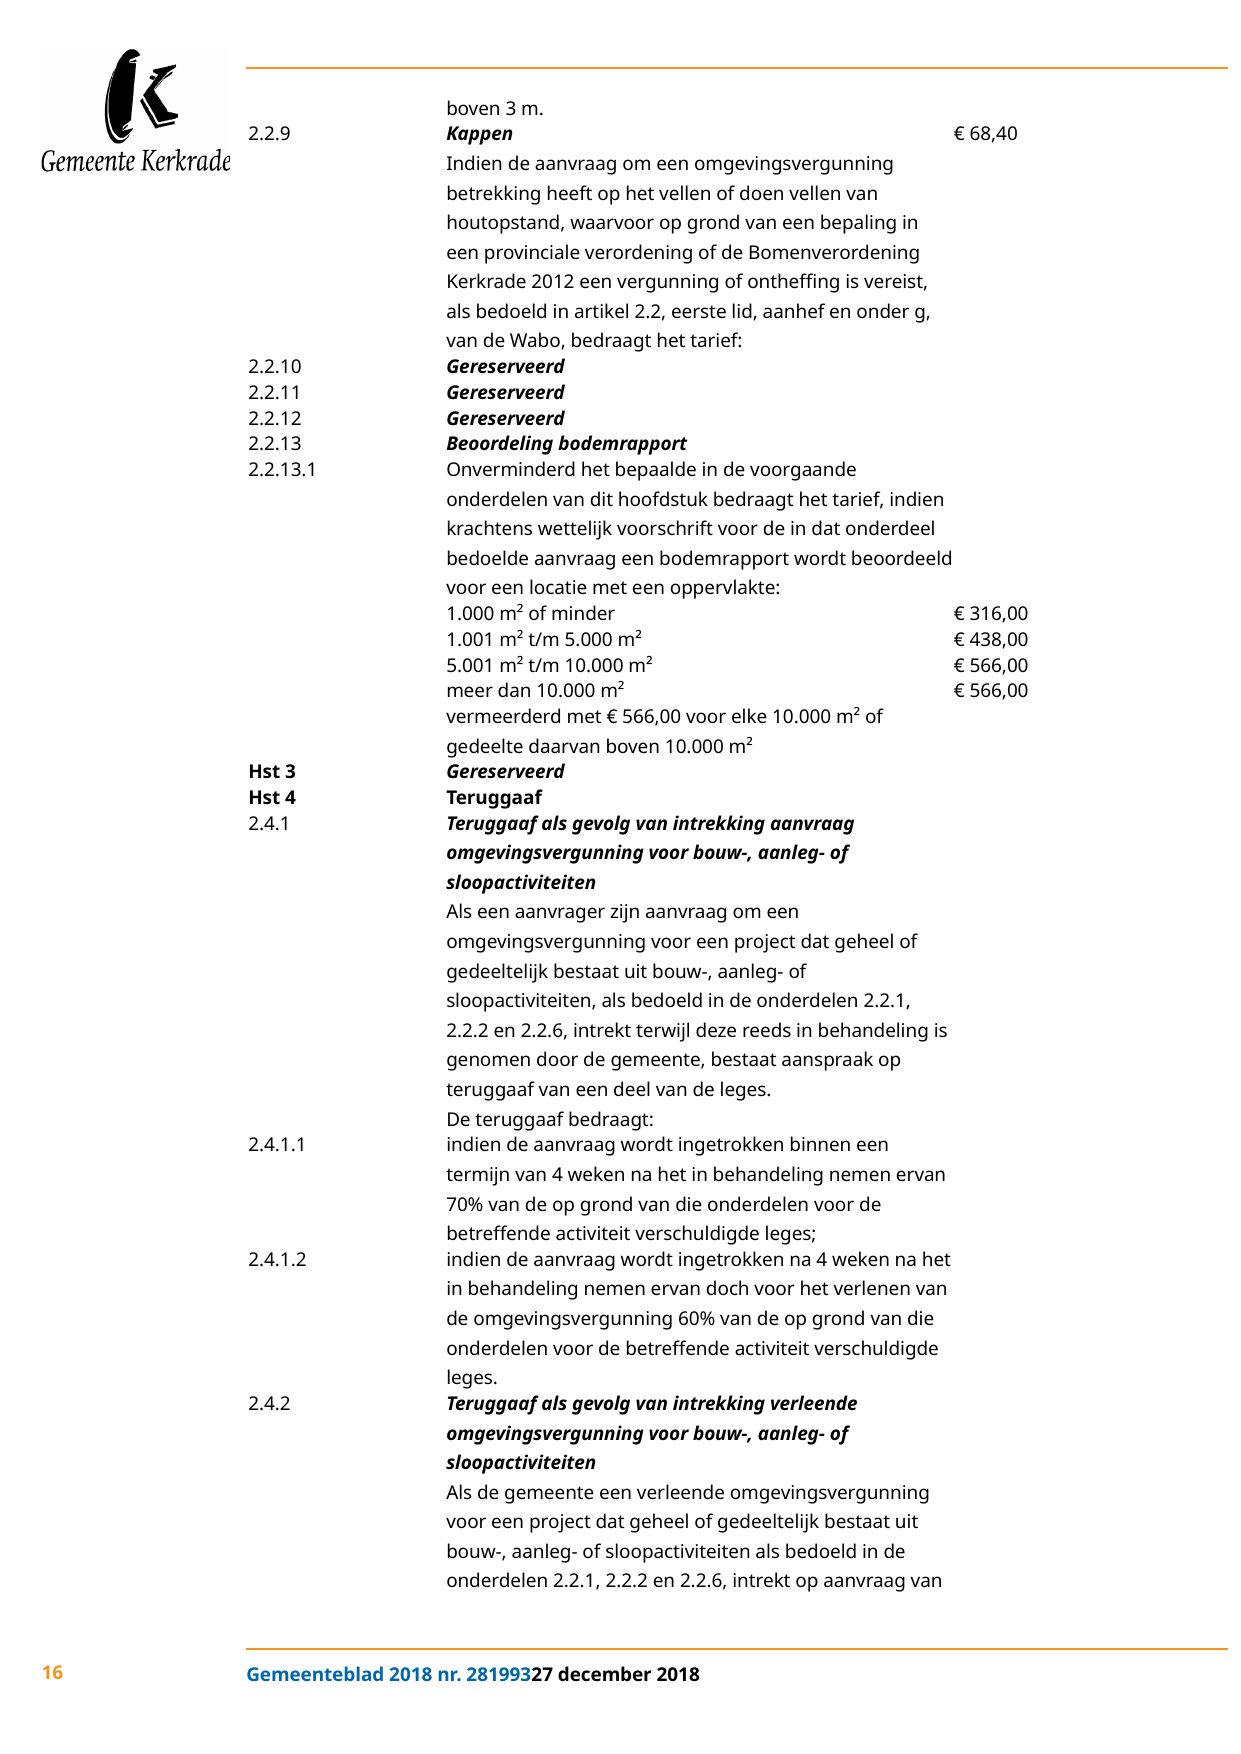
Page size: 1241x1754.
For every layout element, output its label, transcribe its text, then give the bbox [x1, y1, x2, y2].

table_cell € 566,00 [954, 678, 1152, 703]
table_cell 2.2.13.1 [248, 456, 446, 600]
table_cell indien de aanvraag wordt ingetrokken binnen een termijn van 4 weken na het in behandeling nemen ervan 70% van de op grond van die onderdelen voor de betreffende activiteit verschuldigde leges; [446, 1132, 954, 1246]
table_cell [248, 600, 446, 626]
table_cell meer dan 10.000 m² [446, 678, 954, 703]
table_cell Gereserveerd [446, 759, 954, 784]
table_cell [954, 95, 1152, 121]
table_cell 1.000 m² of minder [446, 600, 954, 626]
table_cell Teruggaaf als gevolg van intrekking verleende omgevingsvergunning voor bouw-, aanleg- of sloopactiviteiten Als de gemeente een verleende omgevingsvergunning voor een project dat geheel of gedeeltelijk bestaat uit bouw-, aanleg- of sloopactiviteiten als bedoeld in de onderdelen 2.2.1, 2.2.2 en 2.2.6, intrekt op aanvraag van [446, 1390, 954, 1593]
table_cell Kappen Indien de aanvraag om een omgevingsvergunning betrekking heeft op het vellen of doen vellen van houtopstand, waarvoor op grond van een bepaling in een provinciale verordening of de Bomenverordening Kerkrade 2012 een vergunning of ontheffing is vereist, als bedoeld in artikel 2.2, eerste lid, aanhef en onder g, van de Wabo, bedraagt het tarief: [446, 121, 954, 353]
table_cell [954, 784, 1152, 810]
table_cell Gereserveerd [446, 405, 954, 431]
table_cell Onverminderd het bepaalde in de voorgaande onderdelen van dit hoofdstuk bedraagt het tarief, indien krachtens wettelijk voorschrift voor de in dat onderdeel bedoelde aanvraag een bodemrapport wordt beoordeeld voor een locatie met een oppervlakte: [446, 456, 954, 600]
table_cell € 68,40 [954, 121, 1152, 353]
table_cell 2.2.12 [248, 405, 446, 431]
table_cell € 438,00 [954, 626, 1152, 652]
table_cell [954, 810, 1152, 1132]
table_cell indien de aanvraag wordt ingetrokken na 4 weken na het in behandeling nemen ervan doch voor het verlenen van de omgevingsvergunning 60% van de op grond van die onderdelen voor de betreffende activiteit verschuldigde leges. [446, 1246, 954, 1390]
table_cell 2.4.2 [248, 1390, 446, 1593]
table_cell [248, 703, 446, 758]
table_cell [954, 431, 1152, 456]
table_cell 2.2.11 [248, 379, 446, 405]
table_cell 1.001 m² t/m 5.000 m² [446, 626, 954, 652]
table_cell [954, 1132, 1152, 1246]
table_cell 2.4.1 [248, 810, 446, 1132]
table_cell 5.001 m² t/m 10.000 m² [446, 652, 954, 677]
table_cell [954, 379, 1152, 405]
table_cell boven 3 m. [446, 95, 954, 121]
table_cell [248, 626, 446, 652]
table_cell vermeerderd met € 566,00 voor elke 10.000 m² of gedeelte daarvan boven 10.000 m² [446, 703, 954, 758]
table_cell [954, 1390, 1152, 1593]
picture [41, 47, 231, 172]
table_cell [954, 353, 1152, 379]
table_cell Hst 3 [248, 759, 446, 784]
table_cell [248, 678, 446, 703]
table_cell Gereserveerd [446, 353, 954, 379]
table_cell [954, 405, 1152, 431]
table_cell [248, 95, 446, 121]
table_cell 2.4.1.2 [248, 1246, 446, 1390]
table_cell [954, 703, 1152, 758]
table_cell 2.2.10 [248, 353, 446, 379]
table_cell € 566,00 [954, 652, 1152, 677]
table_cell [954, 1246, 1152, 1390]
table_cell Beoordeling bodemrapport [446, 431, 954, 456]
table_cell [248, 652, 446, 677]
table_cell [954, 759, 1152, 784]
table_cell € 316,00 [954, 600, 1152, 626]
table_cell [954, 456, 1152, 600]
table_cell Hst 4 [248, 784, 446, 810]
table_cell 2.2.9 [248, 121, 446, 353]
table_cell 2.2.13 [248, 431, 446, 456]
table_cell Gereserveerd [446, 379, 954, 405]
table_cell 2.4.1.1 [248, 1132, 446, 1246]
table_cell Teruggaaf [446, 784, 954, 810]
table_cell Teruggaaf als gevolg van intrekking aanvraag omgevingsvergunning voor bouw-, aanleg- of sloopactiviteiten Als een aanvrager zijn aanvraag om een omgevingsvergunning voor een project dat geheel of gedeeltelijk bestaat uit bouw-, aanleg- of sloopactiviteiten, als bedoeld in de onderdelen 2.2.1, 2.2.2 en 2.2.6, intrekt terwijl deze reeds in behandeling is genomen door de gemeente, bestaat aanspraak op teruggaaf van een deel van de leges. De teruggaaf bedraagt: [446, 810, 954, 1132]
